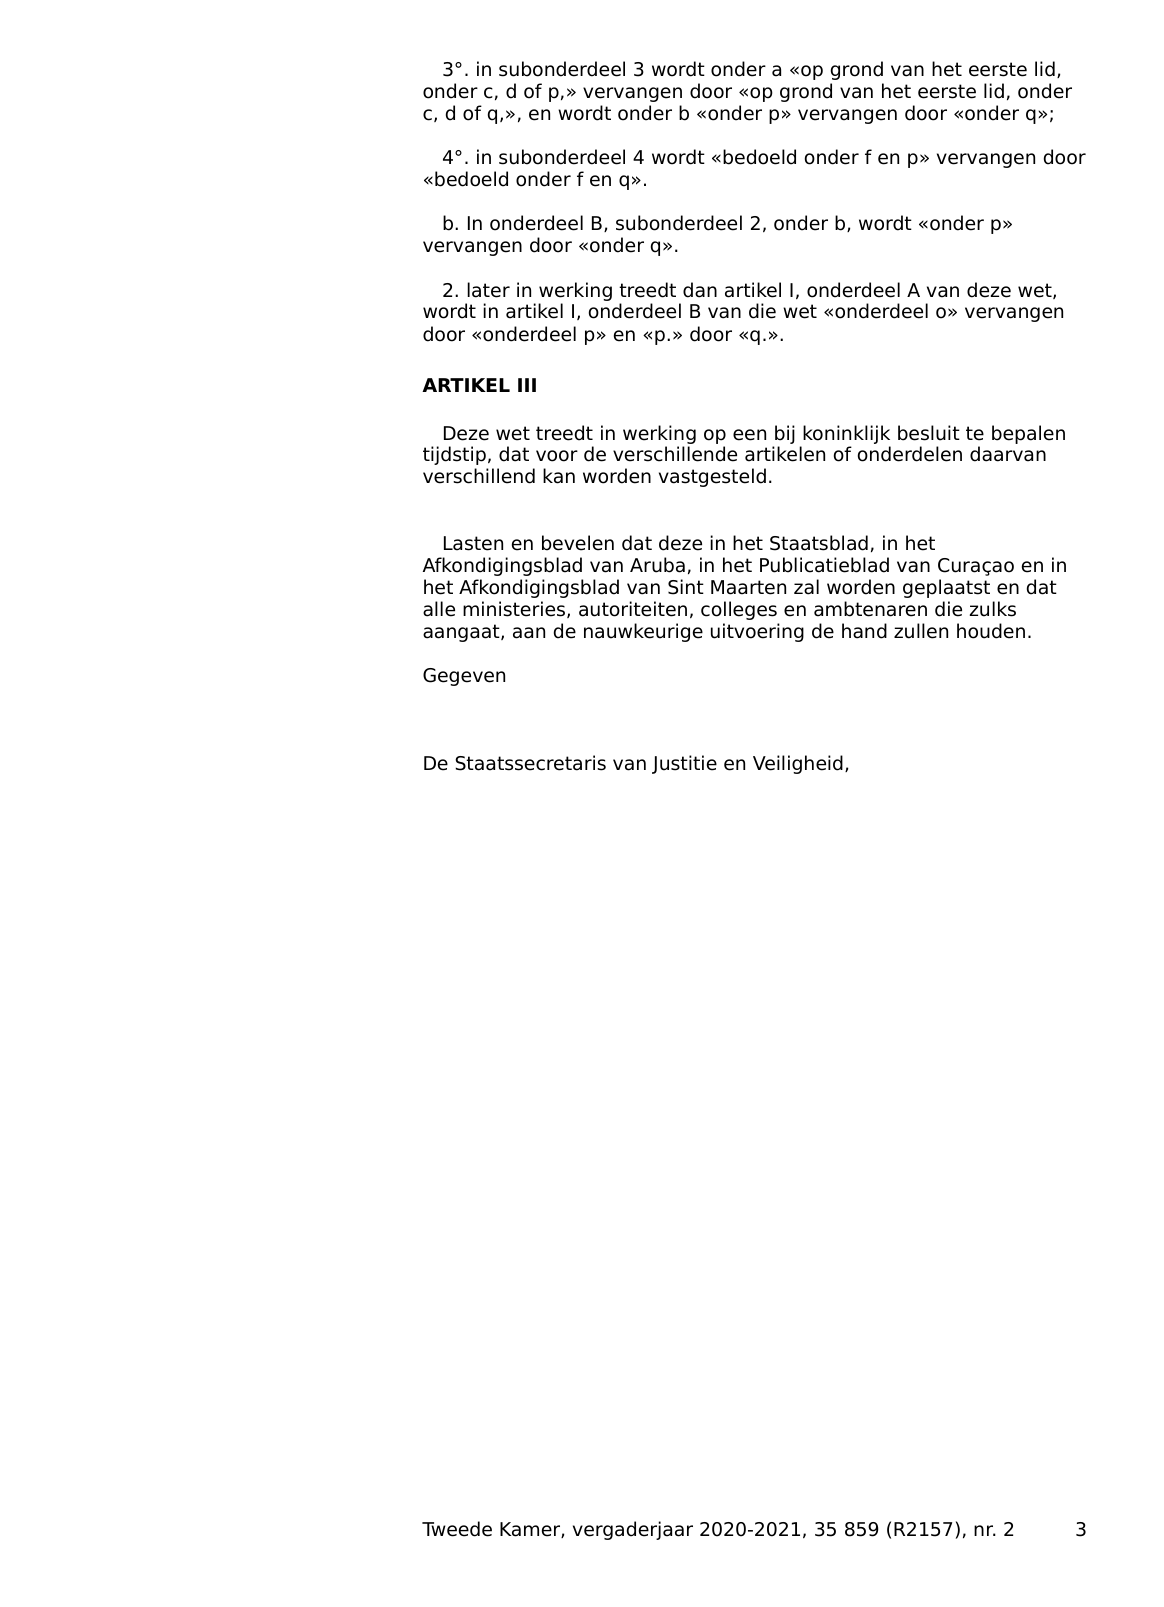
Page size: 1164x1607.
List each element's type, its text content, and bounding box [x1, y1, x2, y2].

subtitle ARTIKEL III [422, 375, 1087, 397]
text 3°. in subonderdeel 3 wordt onder a «op grond van het eerste lid, onder c, d of p,» vervangen door «op grond van het eerste lid, onder c, d of q,», en wordt onder b «onder p» vervangen door «onder q»; [422, 59, 1087, 125]
text b. In onderdeel B, subonderdeel 2, onder b, wordt «onder p» vervangen door «onder q». [422, 213, 1087, 257]
text 4°. in subonderdeel 4 wordt «bedoeld onder f en p» vervangen door «bedoeld onder f en q». [422, 147, 1087, 191]
text Lasten en bevelen dat deze in het Staatsblad, in het Afkondigingsblad van Aruba, in het Publicatieblad van Curaçao en in het Afkondigingsblad van Sint Maarten zal worden geplaatst en dat alle ministeries, autoriteiten, colleges en ambtenaren die zulks aangaat, aan de nauwkeurige uitvoering de hand zullen houden. [422, 533, 1087, 643]
text Gegeven [422, 665, 1087, 687]
text De Staatssecretaris van Justitie en Veiligheid, [422, 753, 1087, 775]
text 2. later in werking treedt dan artikel I, onderdeel A van deze wet, wordt in artikel I, onderdeel B van die wet «onderdeel o» vervangen door «onderdeel p» en «p.» door «q.». [422, 279, 1087, 345]
text Deze wet treedt in werking op een bij koninklijk besluit te bepalen tijdstip, dat voor de verschillende artikelen of onderdelen daarvan verschillend kan worden vastgesteld. [422, 422, 1087, 488]
